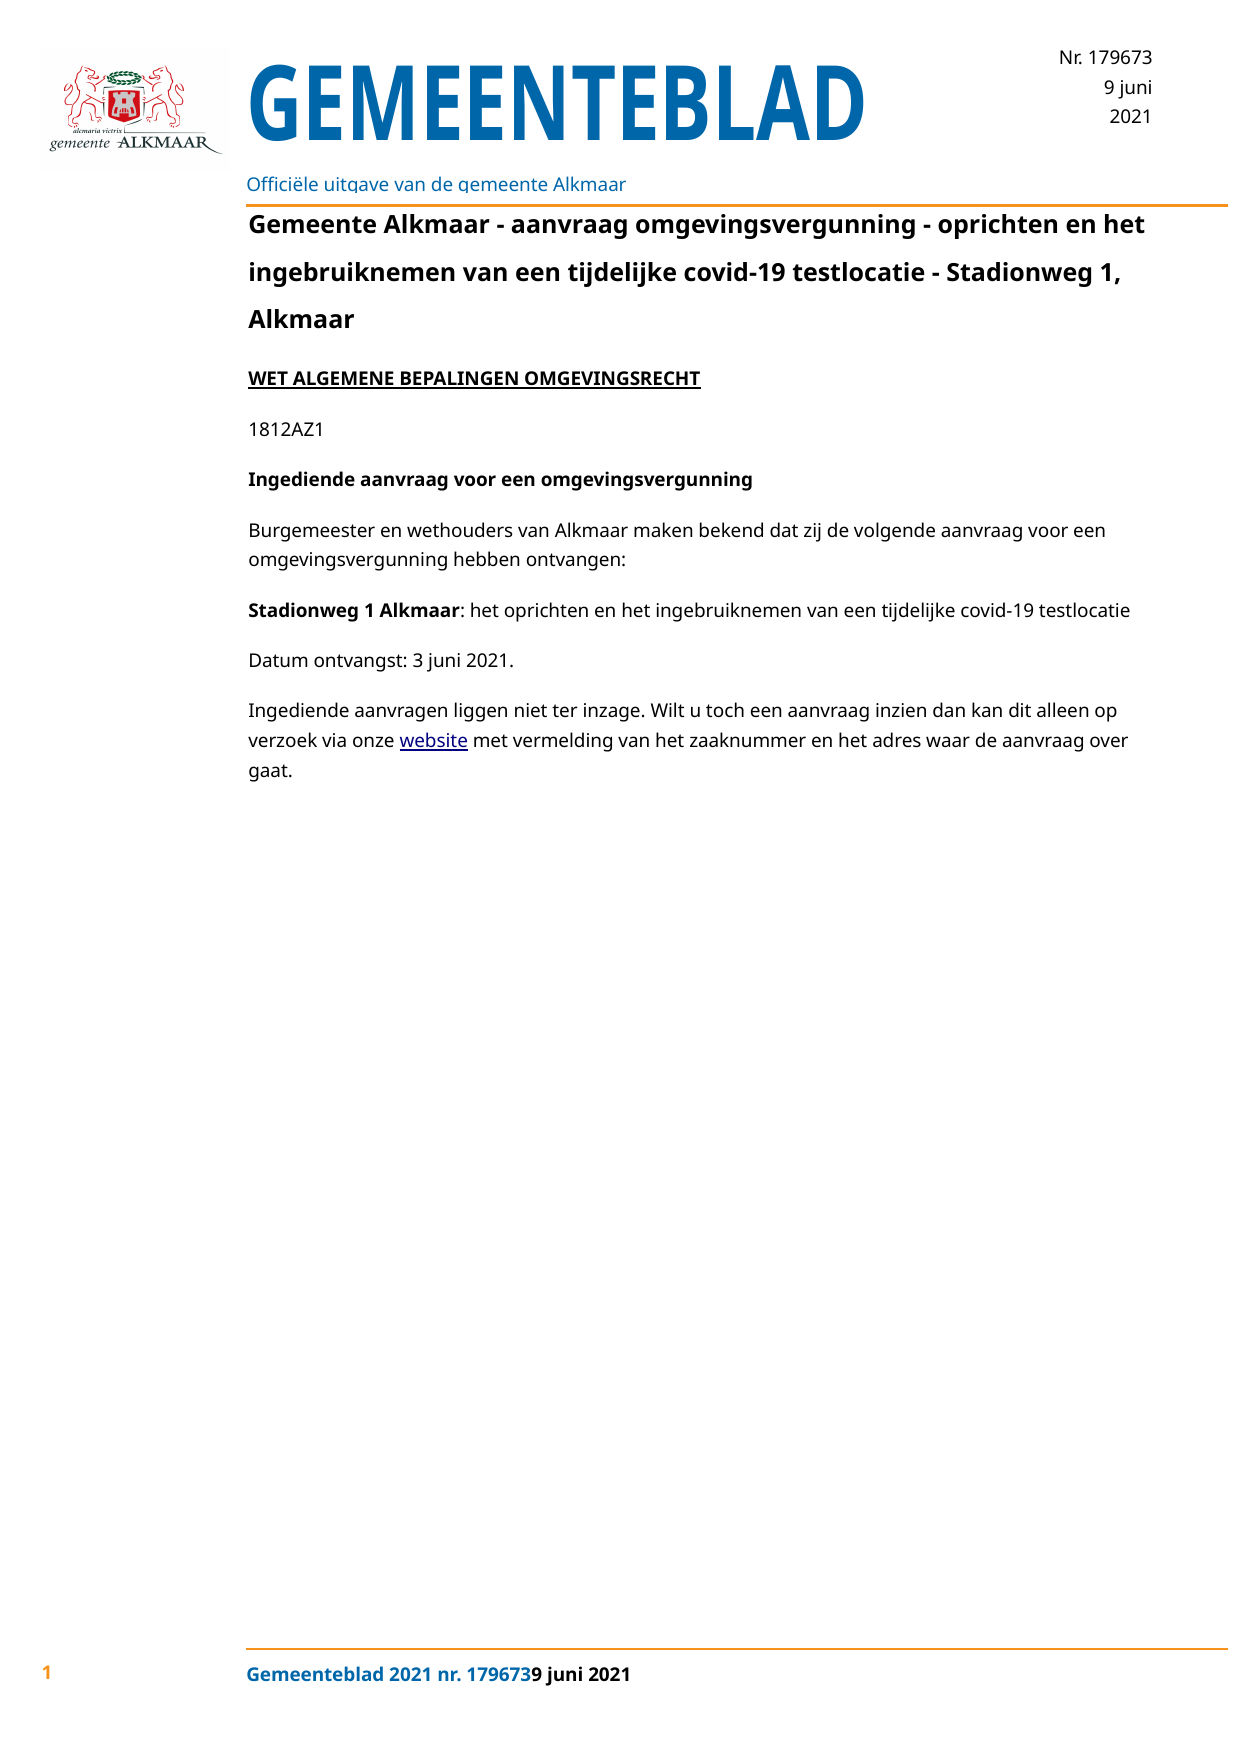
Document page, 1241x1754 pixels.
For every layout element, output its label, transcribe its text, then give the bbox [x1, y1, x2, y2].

text WET ALGEMENE BEPALINGEN OMGEVINGSRECHT [248, 366, 1152, 391]
text Datum ontvangst: 3 juni 2021. [248, 647, 1152, 673]
text Stadionweg 1 Alkmaar: het oprichten en het ingebruiknemen van een tijdelijke covid-19 testlocatie [248, 597, 1152, 622]
text 1812AZ1 [248, 416, 1152, 442]
text Ingediende aanvragen liggen niet ter inzage. Wilt u toch een aanvraag inzien dan kan dit alleen op verzoek via onze website met vermelding van het zaaknummer en het adres waar de aanvraag over gaat. [248, 698, 1152, 782]
text Burgemeester en wethouders van Alkmaar maken bekend dat zij de volgende aanvraag voor een omgevingsvergunning hebben ontvangen: [248, 517, 1152, 572]
text Ingediende aanvraag voor een omgevingsvergunning [248, 466, 1152, 492]
picture [41, 47, 231, 172]
text Gemeente Alkmaar - aanvraag omgevingsvergunning - oprichten en het ingebruiknemen van een tijdelijke covid-19 testlocatie - Stadionweg 1, Alkmaar [248, 207, 1152, 336]
